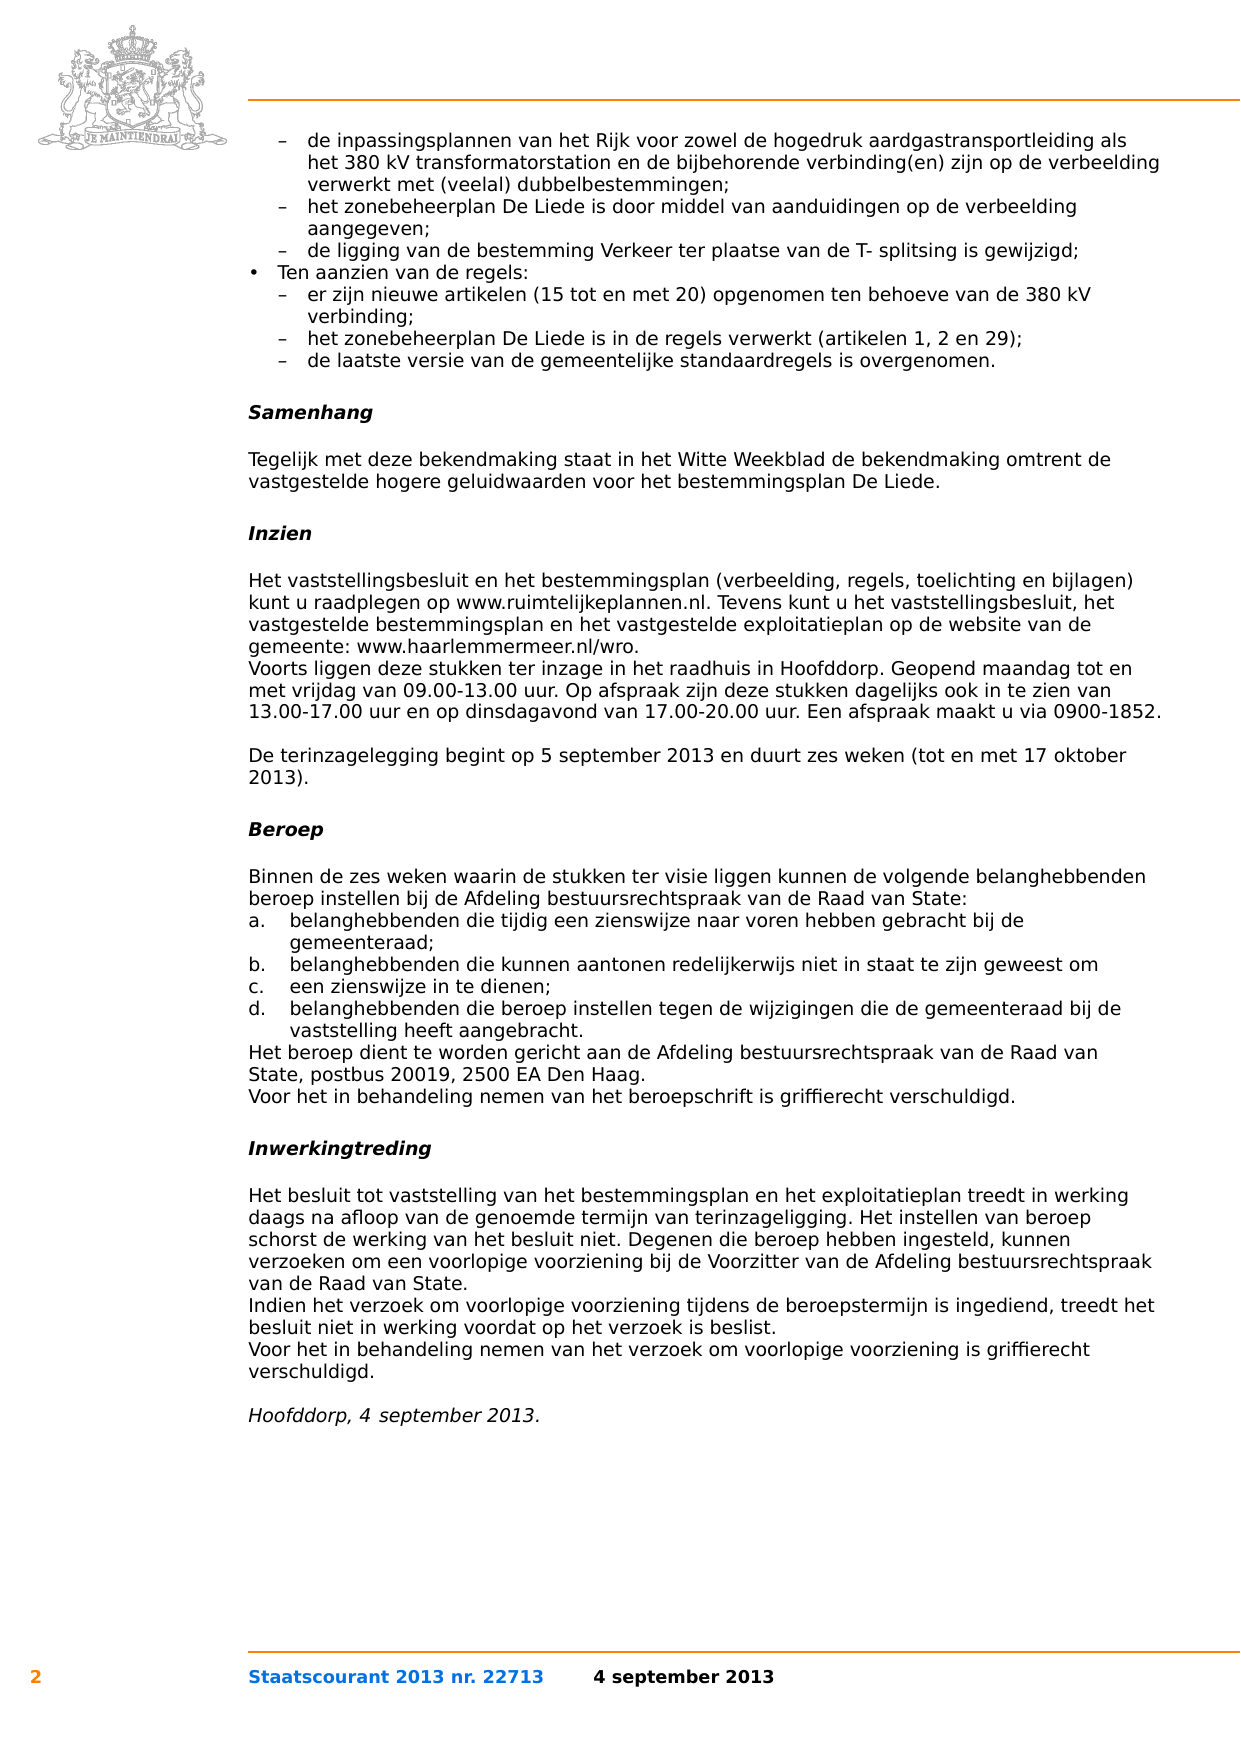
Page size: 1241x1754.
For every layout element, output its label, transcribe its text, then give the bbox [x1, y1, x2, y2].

text Het beroep dient te worden gericht aan de Afdeling bestuursrechtspraak van de Raad van [248, 1042, 1163, 1064]
text Hoofddorp, 4 september 2013. [248, 1405, 1163, 1427]
text State, postbus 20019, 2500 EA Den Haag. [248, 1064, 1163, 1086]
text c. een zienswijze in te dienen; [248, 976, 1163, 998]
text Tegelijk met deze bekendmaking staat in het Witte Weekblad de bekendmaking omtrent de vastgestelde hogere geluidwaarden voor het bestemmingsplan De Liede. [248, 449, 1163, 493]
text Voor het in behandeling nemen van het beroepschrift is griffierecht verschuldigd. [248, 1086, 1163, 1108]
text – het zonebeheerplan De Liede is door middel van aanduidingen op de verbeelding aangegeven; [278, 196, 1163, 240]
text Voorts liggen deze stukken ter inzage in het raadhuis in Hoofddorp. Geopend maandag tot en met vrijdag van 09.00-13.00 uur. Op afspraak zijn deze stukken dagelijks ook in te zien van 13.00-17.00 uur en op dinsdagavond van 17.00-20.00 uur. Een afspraak maakt u via 0900-1852. [248, 657, 1163, 723]
text b. belanghebbenden die kunnen aantonen redelijkerwijs niet in staat te zijn geweest om [248, 954, 1163, 976]
text – de laatste versie van de gemeentelijke standaardregels is overgenomen. [278, 350, 1163, 372]
text Het vaststellingsbesluit en het bestemmingsplan (verbeelding, regels, toelichting en bijlagen) kunt u raadplegen op www.ruimtelijkeplannen.nl. Tevens kunt u het vaststellingsbesluit, het vastgestelde bestemmingsplan en het vastgestelde exploitatieplan op de website van de gemeente: www.haarlemmermeer.nl/wro. [248, 569, 1163, 657]
text Voor het in behandeling nemen van het verzoek om voorlopige voorziening is griffierecht verschuldigd. [248, 1339, 1163, 1383]
text De terinzagelegging begint op 5 september 2013 en duurt zes weken (tot en met 17 oktober 2013). [248, 745, 1163, 789]
text a. belanghebbenden die tijdig een zienswijze naar voren hebben gebracht bij de gemeenteraad; [248, 910, 1163, 954]
text Het besluit tot vaststelling van het bestemmingsplan en het exploitatieplan treedt in werking daags na afloop van de genoemde termijn van terinzageligging. Het instellen van beroep schorst de werking van het besluit niet. Degenen die beroep hebben ingesteld, kunnen verzoeken om een voorlopige voorziening bij de Voorzitter van de Afdeling bestuursrechtspraak van de Raad van State. [248, 1185, 1163, 1295]
text Binnen de zes weken waarin de stukken ter visie liggen kunnen de volgende belanghebbenden [248, 866, 1163, 888]
text – de ligging van de bestemming Verkeer ter plaatse van de T- splitsing is gewijzigd; [278, 240, 1163, 262]
picture [38, 25, 227, 150]
text • Ten aanzien van de regels: [248, 262, 1163, 284]
text d. belanghebbenden die beroep instellen tegen de wijzigingen die de gemeenteraad bij de vaststelling heeft aangebracht. [248, 998, 1163, 1042]
text – de inpassingsplannen van het Rijk voor zowel de hogedruk aardgastransportleiding als het 380 kV transformatorstation en de bijbehorende verbinding(en) zijn op de verbeelding verwerkt met (veelal) dubbelbestemmingen; [278, 130, 1163, 196]
subtitle Samenhang [248, 402, 1163, 424]
subtitle Inwerkingtreding [248, 1138, 1163, 1160]
text Indien het verzoek om voorlopige voorziening tijdens de beroepstermijn is ingediend, treedt het besluit niet in werking voordat op het verzoek is beslist. [248, 1295, 1163, 1339]
text beroep instellen bij de Afdeling bestuursrechtspraak van de Raad van State: [248, 888, 1163, 910]
text – er zijn nieuwe artikelen (15 tot en met 20) opgenomen ten behoeve van de 380 kV verbinding; [278, 284, 1163, 328]
subtitle Inzien [248, 523, 1163, 544]
subtitle Beroep [248, 819, 1163, 841]
text – het zonebeheerplan De Liede is in de regels verwerkt (artikelen 1, 2 en 29); [278, 328, 1163, 350]
